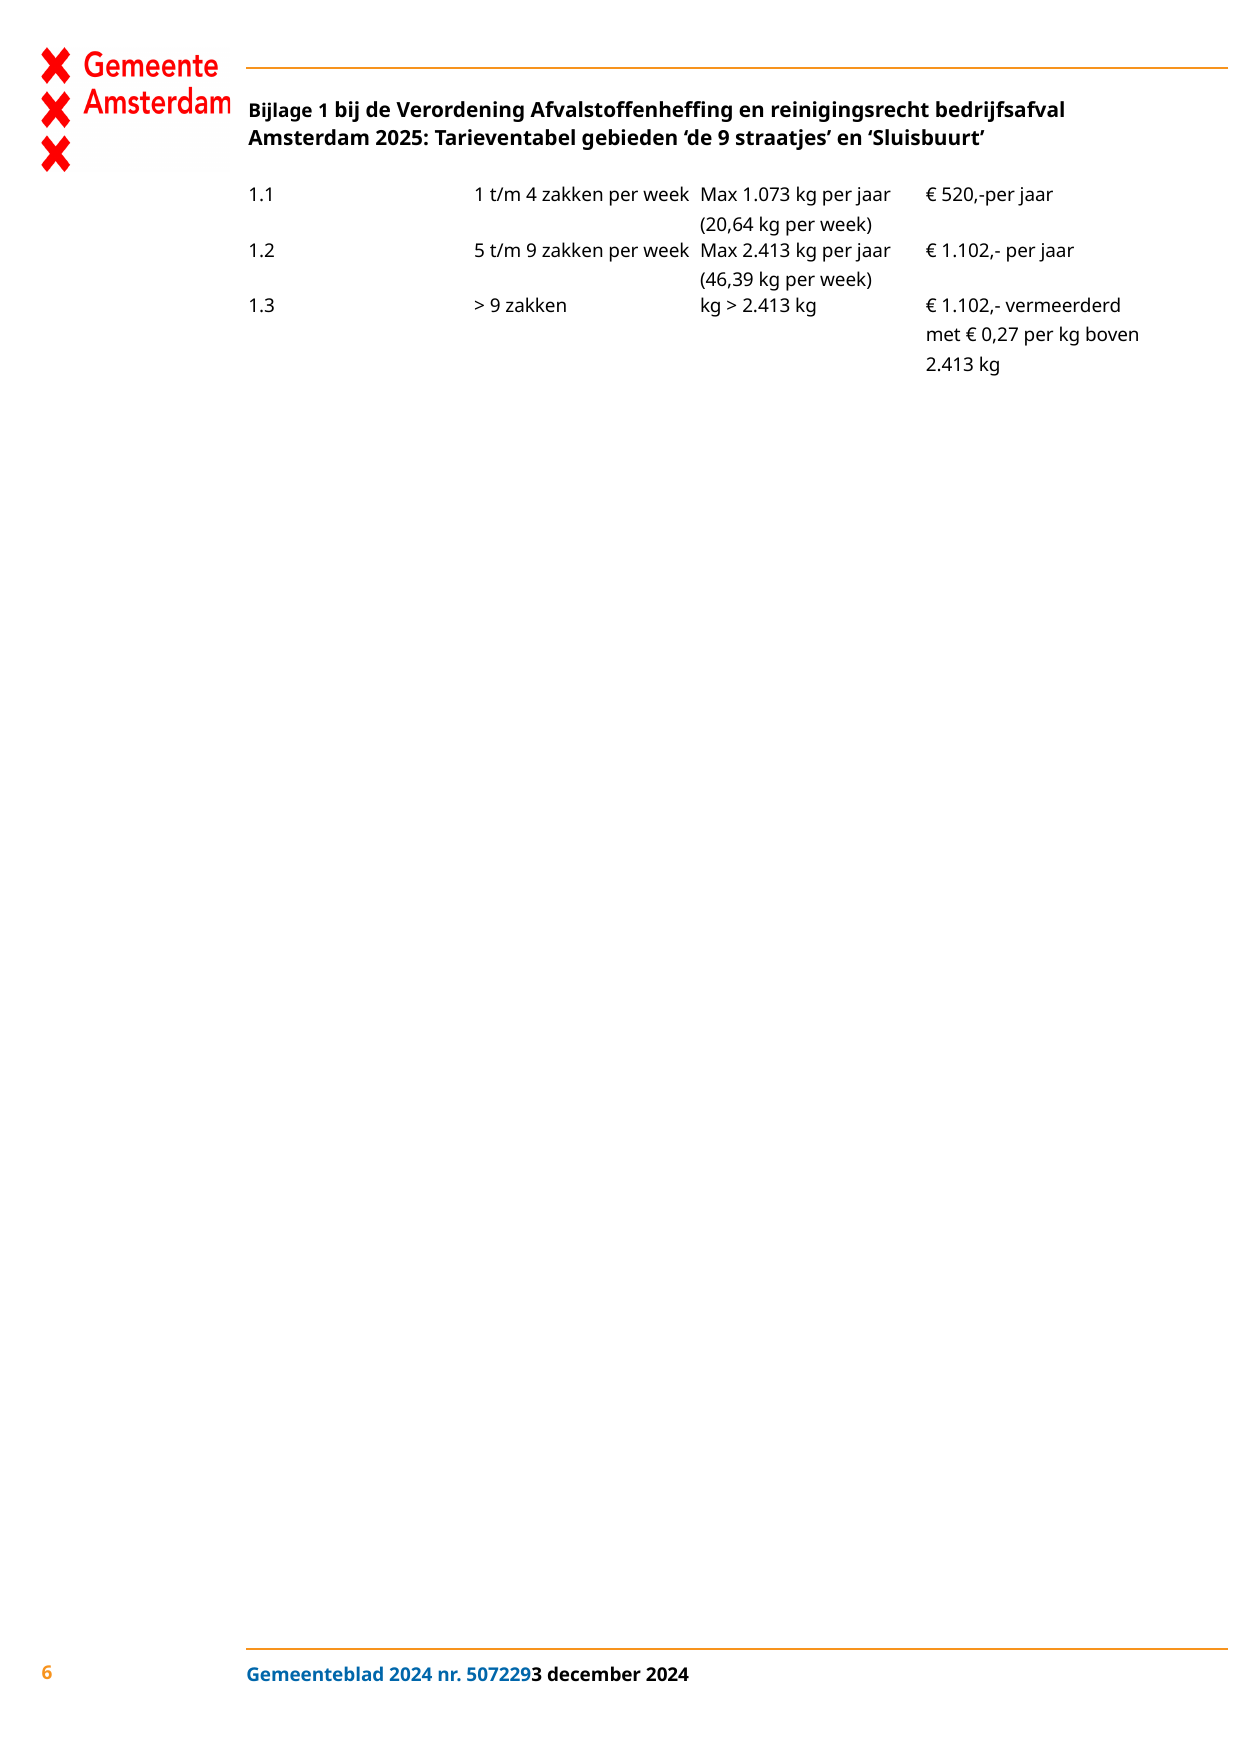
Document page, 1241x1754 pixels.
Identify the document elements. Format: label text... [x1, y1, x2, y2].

table_cell > 9 zakken [474, 292, 700, 377]
text Bijlage 1 bij de Verordening Afvalstoffenheffing en reinigingsrecht bedrijfsafval Amsterdam 2025: Tarieventabel gebieden ‘de 9 straatjes’ en ‘Sluisbuurt’ [248, 95, 1152, 152]
table_header 1.1 [248, 181, 474, 237]
table_header € 520,-per jaar [926, 181, 1152, 237]
table_cell 1.2 [248, 237, 474, 292]
table_cell kg > 2.413 kg [700, 292, 926, 377]
picture [41, 47, 231, 172]
table_cell € 1.102,- vermeerderd met € 0,27 per kg boven 2.413 kg [926, 292, 1152, 377]
table_header Max 1.073 kg per jaar (20,64 kg per week) [700, 181, 926, 237]
table_header 1 t/m 4 zakken per week [474, 181, 700, 237]
table_cell Max 2.413 kg per jaar (46,39 kg per week) [700, 237, 926, 292]
table_cell 5 t/m 9 zakken per week [474, 237, 700, 292]
table_cell € 1.102,- per jaar [926, 237, 1152, 292]
table_cell 1.3 [248, 292, 474, 377]
